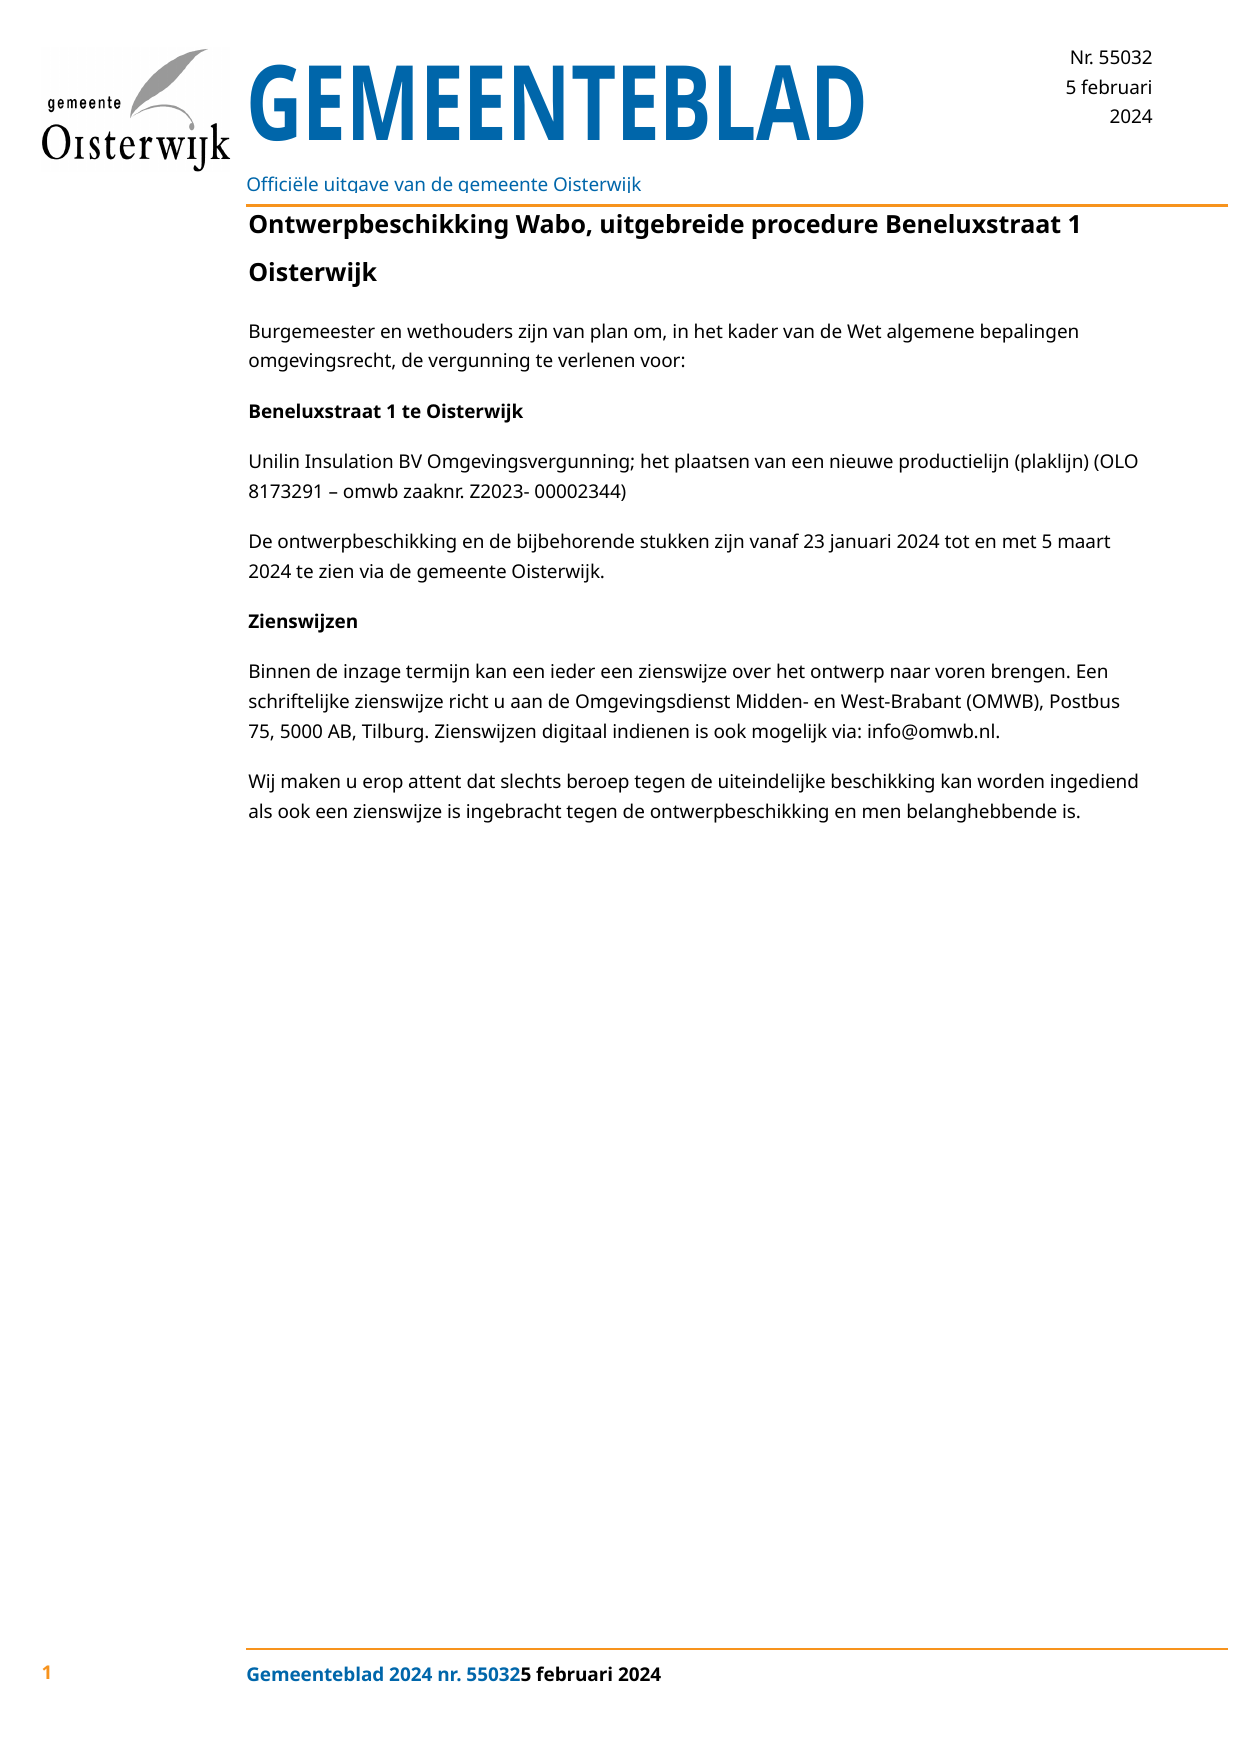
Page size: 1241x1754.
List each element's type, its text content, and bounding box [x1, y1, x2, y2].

text Binnen de inzage termijn kan een ieder een zienswijze over het ontwerp naar voren brengen. Een schriftelijke zienswijze richt u aan de Omgevingsdienst Midden- en West-Brabant (OMWB), Postbus 75, 5000 AB, Tilburg. Zienswijzen digitaal indienen is ook mogelijk via: info@omwb.nl. [248, 659, 1152, 744]
text Wij maken u erop attent dat slechts beroep tegen de uiteindelijke beschikking kan worden ingediend als ook een zienswijze is ingebracht tegen de ontwerpbeschikking en men belanghebbende is. [248, 768, 1152, 824]
text Burgemeester en wethouders zijn van plan om, in het kader van de Wet algemene bepalingen omgevingsrecht, de vergunning te verlenen voor: [248, 318, 1152, 373]
text Zienswijzen [248, 608, 1152, 634]
text Beneluxstraat 1 te Oisterwijk [248, 398, 1152, 424]
text Ontwerpbeschikking Wabo, uitgebreide procedure Beneluxstraat 1 Oisterwijk [248, 207, 1152, 288]
text De ontwerpbeschikking en de bijbehorende stukken zijn vanaf 23 januari 2024 tot en met 5 maart 2024 te zien via de gemeente Oisterwijk. [248, 528, 1152, 584]
text Unilin Insulation BV Omgevingsvergunning; het plaatsen van een nieuwe productielijn (plaklijn) (OLO 8173291 – omwb zaaknr. Z2023- 00002344) [248, 448, 1152, 504]
picture [41, 47, 231, 172]
